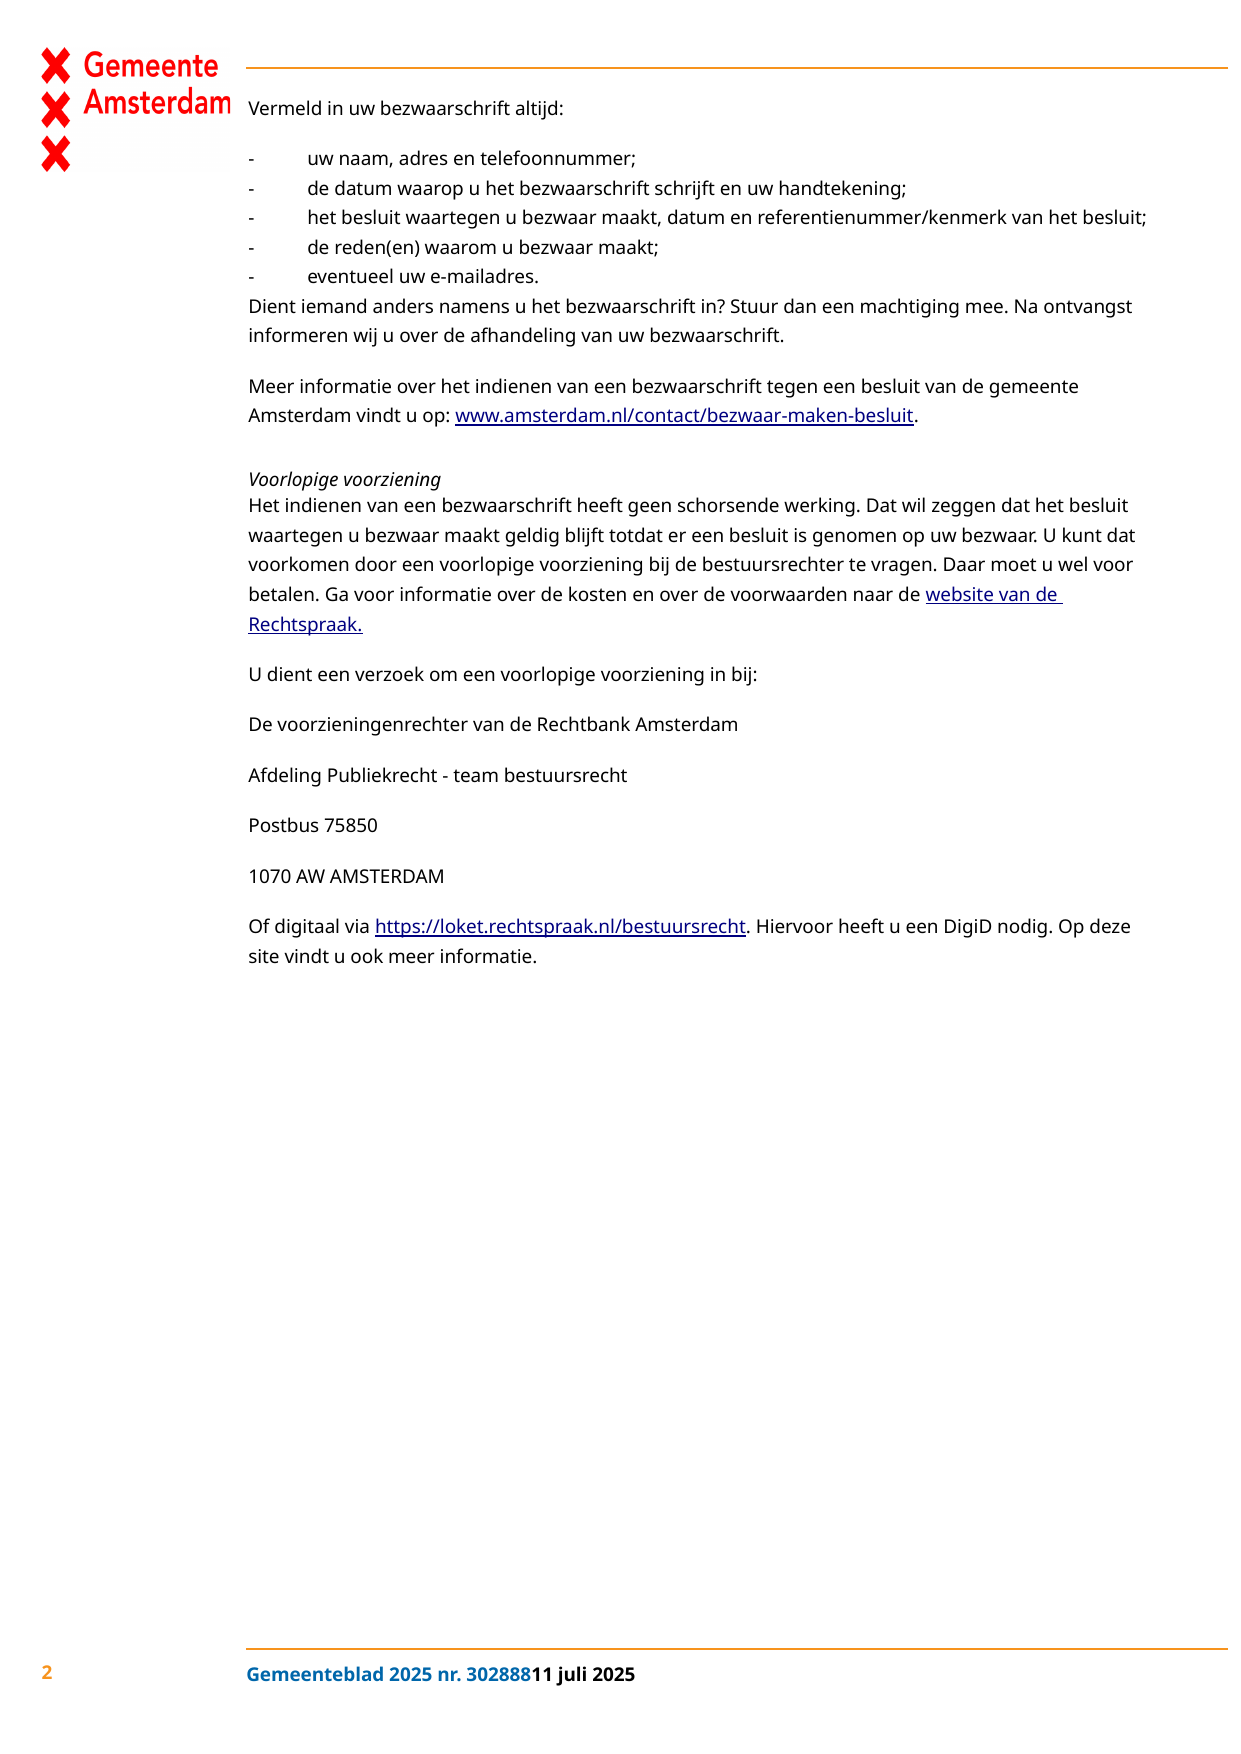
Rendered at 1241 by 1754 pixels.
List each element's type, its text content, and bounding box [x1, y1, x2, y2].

text Voorlopige voorziening [248, 467, 1152, 492]
text Dient iemand anders namens u het bezwaarschrift in? Stuur dan een machtiging mee. Na ontvangst informeren wij u over de afhandeling van uw bezwaarschrift. [248, 293, 1152, 348]
text Of digitaal via https://loket.rechtspraak.nl/bestuursrecht. Hiervoor heeft u een DigiD nodig. Op deze site vindt u ook meer informatie. [248, 913, 1152, 968]
list de datum waarop u het bezwaarschrift schrijft en uw handtekening; [248, 175, 1152, 201]
list uw naam, adres en telefoonnummer; [248, 145, 1152, 171]
text 1070 AW AMSTERDAM [248, 863, 1152, 888]
text De voorzieningenrechter van de Rechtbank Amsterdam [248, 712, 1152, 737]
text Postbus 75850 [248, 812, 1152, 838]
list het besluit waartegen u bezwaar maakt, datum en referentienummer/kenmerk van het besluit; [248, 204, 1152, 230]
text Vermeld in uw bezwaarschrift altijd: [248, 95, 1152, 121]
text Meer informatie over het indienen van een bezwaarschrift tegen een besluit van de gemeente Amsterdam vindt u op: www.amsterdam.nl/contact/bezwaar-maken-besluit. [248, 373, 1152, 428]
list eventueel uw e-mailadres. [248, 263, 1152, 289]
picture [41, 47, 231, 172]
text U dient een verzoek om een voorlopige voorziening in bij: [248, 661, 1152, 687]
text Afdeling Publiekrecht - team bestuursrecht [248, 762, 1152, 788]
text Het indienen van een bezwaarschrift heeft geen schorsende werking. Dat wil zeggen dat het besluit waartegen u bezwaar maakt geldig blijft totdat er een besluit is genomen op uw bezwaar. U kunt dat voorkomen door een voorlopige voorziening bij de bestuursrechter te vragen. Daar moet u wel voor betalen. Ga voor informatie over de kosten en over de voorwaarden naar de website van de Rechtspraak. [248, 492, 1152, 636]
list de reden(en) waarom u bezwaar maakt; [248, 234, 1152, 260]
